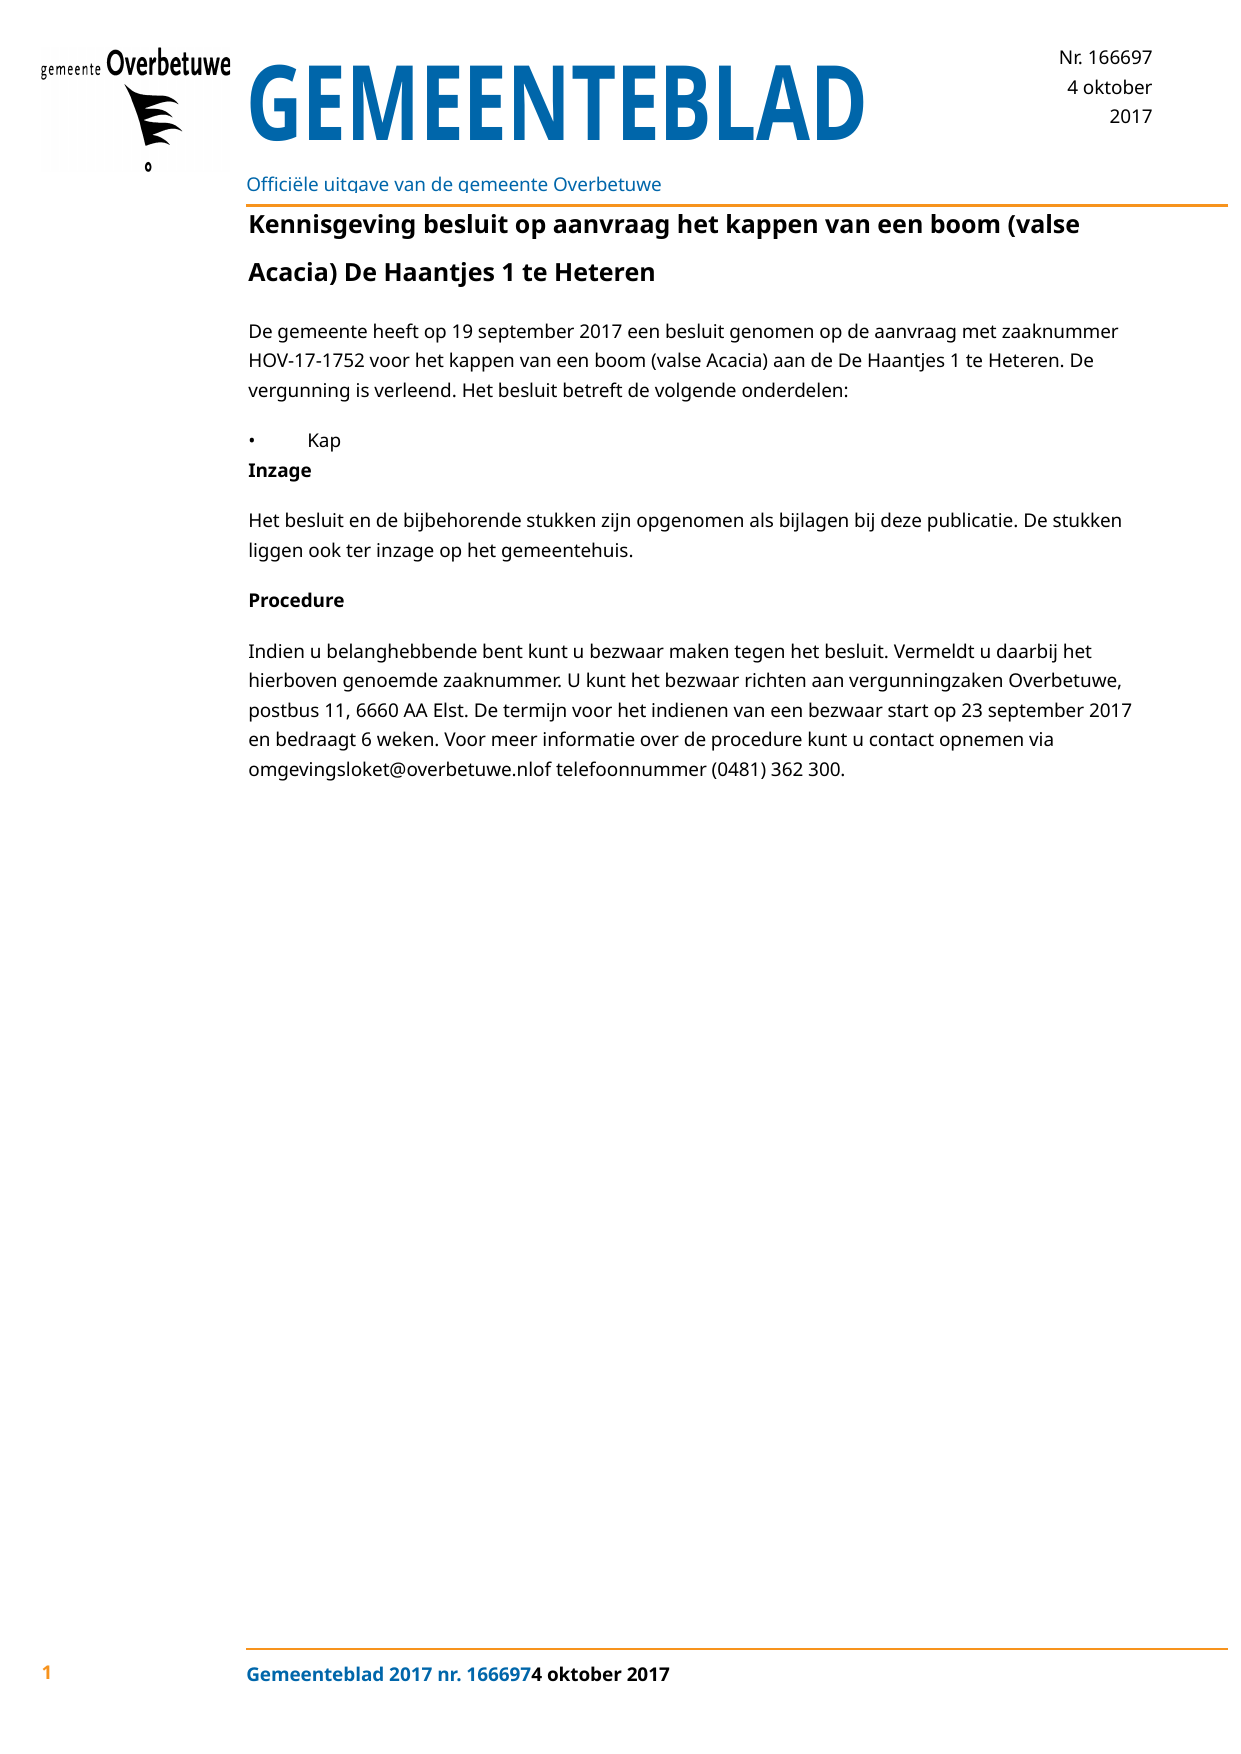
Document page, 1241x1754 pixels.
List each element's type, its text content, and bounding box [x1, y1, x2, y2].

text De gemeente heeft op 19 september 2017 een besluit genomen op de aanvraag met zaaknummer HOV-17-1752 voor het kappen van een boom (valse Acacia) aan de De Haantjes 1 te Heteren. De vergunning is verleend. Het besluit betreft de volgende onderdelen: [248, 318, 1152, 403]
text Het besluit en de bijbehorende stukken zijn opgenomen als bijlagen bij deze publicatie. De stukken liggen ook ter inzage op het gemeentehuis. [248, 507, 1152, 563]
text Inzage [248, 457, 1152, 483]
list Kap [248, 427, 1152, 453]
text Kennisgeving besluit op aanvraag het kappen van een boom (valse Acacia) De Haantjes 1 te Heteren [248, 207, 1152, 288]
text Procedure [248, 587, 1152, 613]
text Indien u belanghebbende bent kunt u bezwaar maken tegen het besluit. Vermeldt u daarbij het hierboven genoemde zaaknummer. U kunt het bezwaar richten aan vergunningzaken Overbetuwe, postbus 11, 6660 AA Elst. De termijn voor het indienen van een bezwaar start op 23 september 2017 en bedraagt 6 weken. Voor meer informatie over de procedure kunt u contact opnemen via omgevingsloket@overbetuwe.nlof telefoonnummer (0481) 362 300. [248, 638, 1152, 782]
picture [41, 47, 231, 172]
